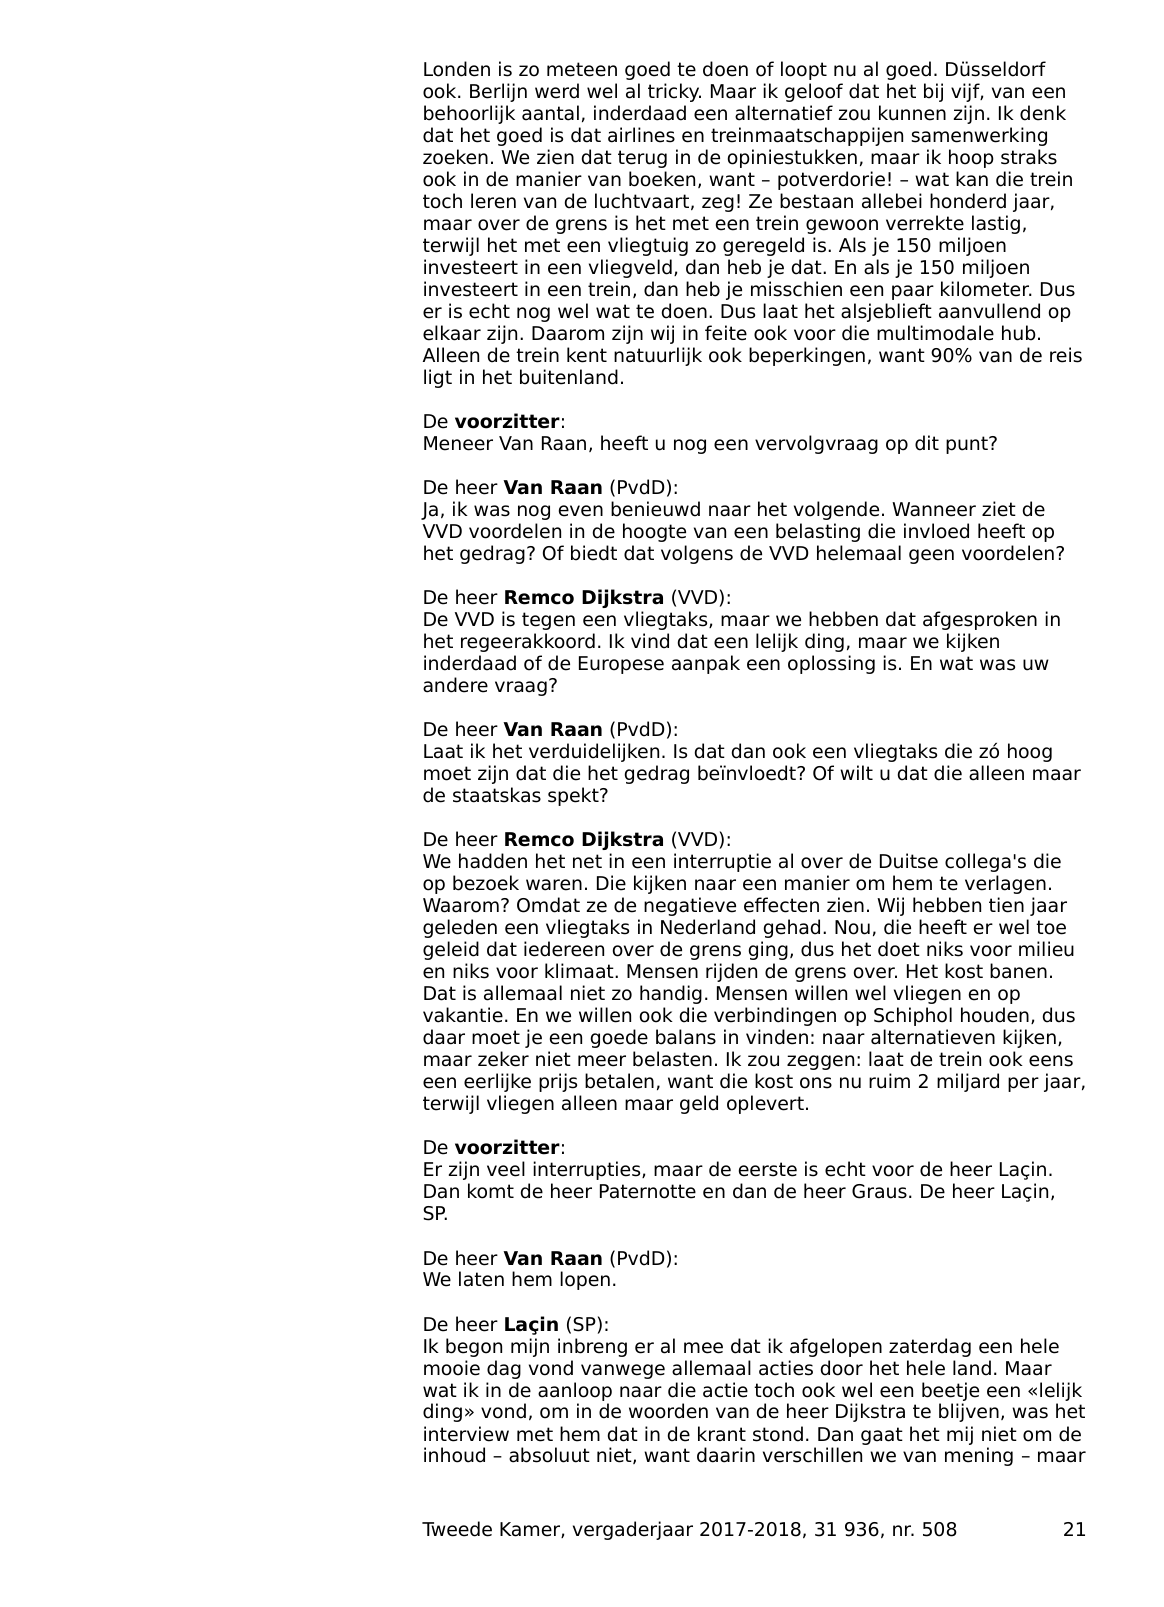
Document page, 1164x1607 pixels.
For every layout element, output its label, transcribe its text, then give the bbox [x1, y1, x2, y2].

text We laten hem lopen. [422, 1269, 1087, 1291]
text De voorzitter: [422, 411, 1087, 433]
text De heer Laçin (SP): [422, 1313, 1087, 1336]
text Ja, ik was nog even benieuwd naar het volgende. Wanneer ziet de VVD voordelen in de hoogte van een belasting die invloed heeft op het gedrag? Of biedt dat volgens de VVD helemaal geen voordelen? [422, 499, 1087, 565]
text De heer Van Raan (PvdD): [422, 1247, 1087, 1269]
text De VVD is tegen een vliegtaks, maar we hebben dat afgesproken in het regeerakkoord. Ik vind dat een lelijk ding, maar we kijken inderdaad of de Europese aanpak een oplossing is. En wat was uw andere vraag? [422, 609, 1087, 697]
text Er zijn veel interrupties, maar de eerste is echt voor de heer Laçin. Dan komt de heer Paternotte en dan de heer Graus. De heer Laçin, SP. [422, 1159, 1087, 1225]
text Londen is zo meteen goed te doen of loopt nu al goed. Düsseldorf ook. Berlijn werd wel al tricky. Maar ik geloof dat het bij vijf, van een behoorlijk aantal, inderdaad een alternatief zou kunnen zijn. Ik denk dat het goed is dat airlines en treinmaatschappijen samenwerking zoeken. We zien dat terug in de opiniestukken, maar ik hoop straks ook in de manier van boeken, want – potverdorie! – wat kan die trein toch leren van de luchtvaart, zeg! Ze bestaan allebei honderd jaar, maar over de grens is het met een trein gewoon verrekte lastig, terwijl het met een vliegtuig zo geregeld is. Als je 150 miljoen investeert in een vliegveld, dan heb je dat. En als je 150 miljoen investeert in een trein, dan heb je misschien een paar kilometer. Dus er is echt nog wel wat te doen. Dus laat het alsjeblieft aanvullend op elkaar zijn. Daarom zijn wij in feite ook voor die multimodale hub. Alleen de trein kent natuurlijk ook beperkingen, want 90% van de reis ligt in het buitenland. [422, 59, 1087, 389]
text Laat ik het verduidelijken. Is dat dan ook een vliegtaks die zó hoog moet zijn dat die het gedrag beïnvloedt? Of wilt u dat die alleen maar de staatskas spekt? [422, 741, 1087, 807]
text De heer Van Raan (PvdD): [422, 477, 1087, 499]
text Meneer Van Raan, heeft u nog een vervolgvraag op dit punt? [422, 433, 1087, 455]
text De heer Van Raan (PvdD): [422, 719, 1087, 741]
text De heer Remco Dijkstra (VVD): [422, 829, 1087, 851]
text Ik begon mijn inbreng er al mee dat ik afgelopen zaterdag een hele mooie dag vond vanwege allemaal acties door het hele land. Maar wat ik in de aanloop naar die actie toch ook wel een beetje een «lelijk ding» vond, om in de woorden van de heer Dijkstra te blijven, was het interview met hem dat in de krant stond. Dan gaat het mij niet om de inhoud – absoluut niet, want daarin verschillen we van mening – maar [422, 1336, 1087, 1467]
text De heer Remco Dijkstra (VVD): [422, 587, 1087, 609]
text We hadden het net in een interruptie al over de Duitse collega's die op bezoek waren. Die kijken naar een manier om hem te verlagen. Waarom? Omdat ze de negatieve effecten zien. Wij hebben tien jaar geleden een vliegtaks in Nederland gehad. Nou, die heeft er wel toe geleid dat iedereen over de grens ging, dus het doet niks voor milieu en niks voor klimaat. Mensen rijden de grens over. Het kost banen. Dat is allemaal niet zo handig. Mensen willen wel vliegen en op vakantie. En we willen ook die verbindingen op Schiphol houden, dus daar moet je een goede balans in vinden: naar alternatieven kijken, maar zeker niet meer belasten. Ik zou zeggen: laat de trein ook eens een eerlijke prijs betalen, want die kost ons nu ruim 2 miljard per jaar, terwijl vliegen alleen maar geld oplevert. [422, 851, 1087, 1115]
text De voorzitter: [422, 1137, 1087, 1159]
